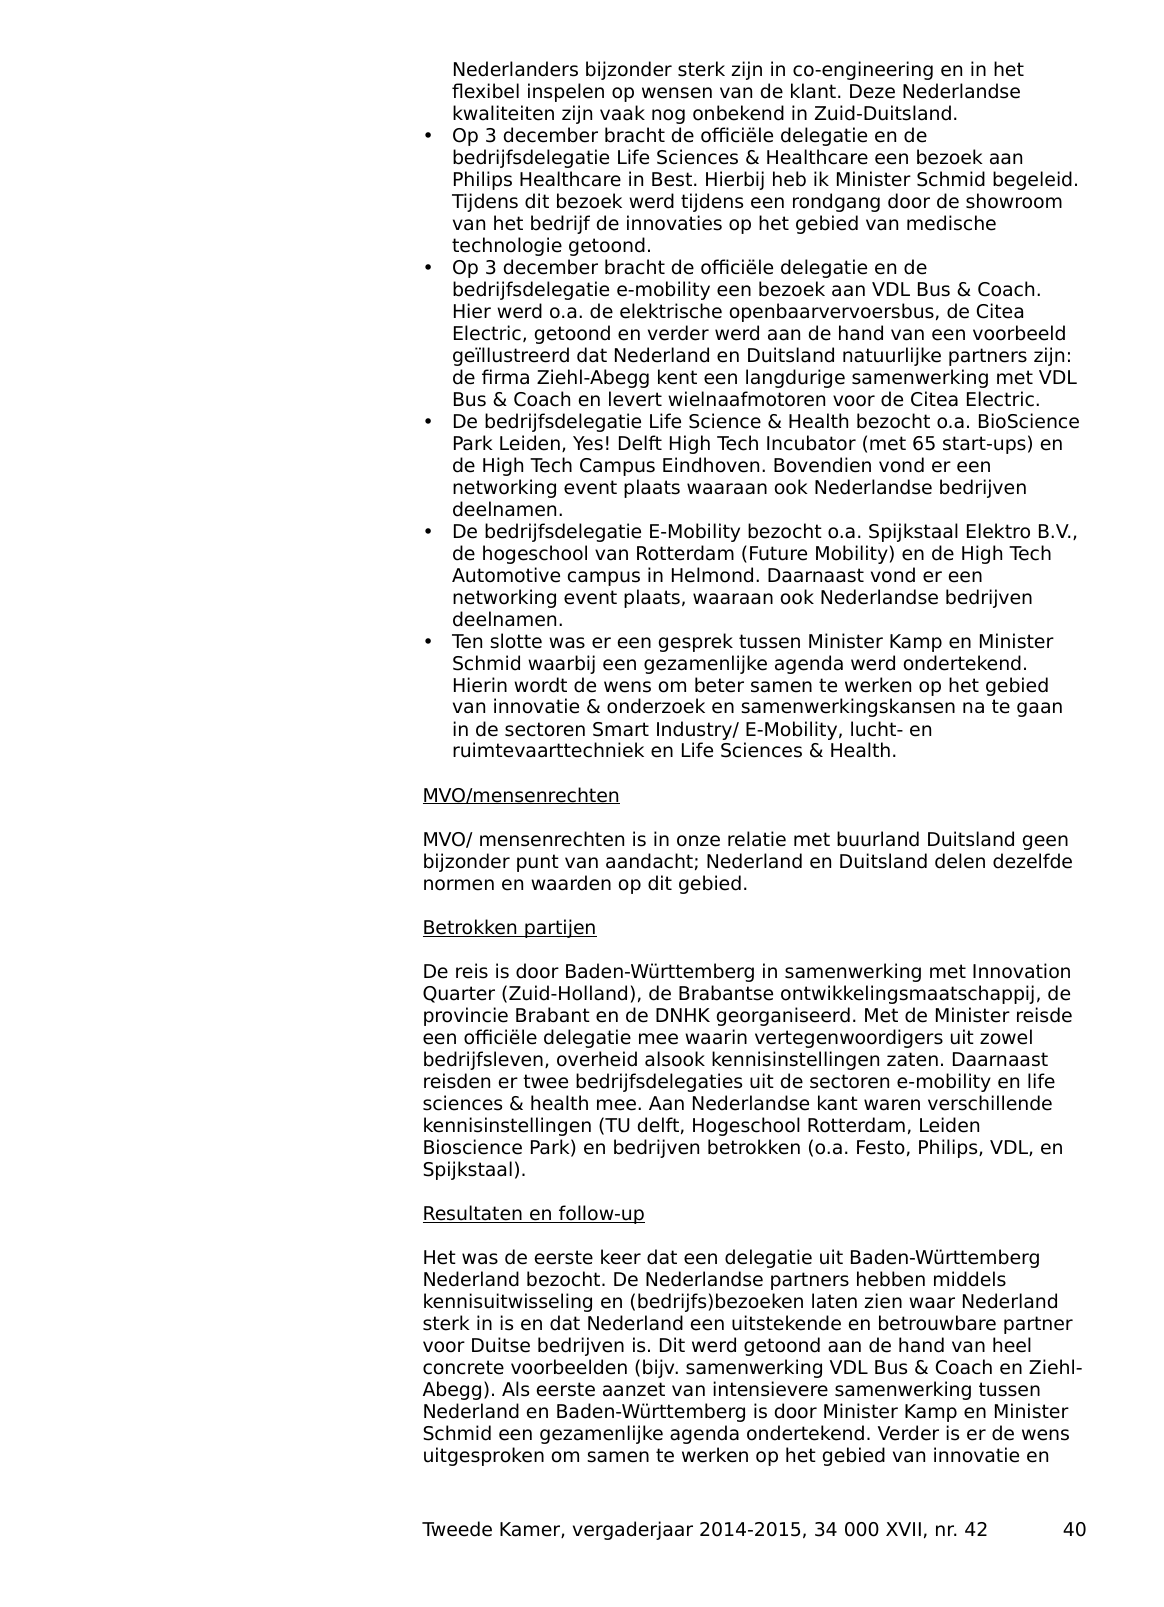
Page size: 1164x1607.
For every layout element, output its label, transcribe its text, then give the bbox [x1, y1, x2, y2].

subtitle MVO/mensenrechten [422, 784, 1087, 807]
text Het was de eerste keer dat een delegatie uit Baden-Württemberg Nederland bezocht. De Nederlandse partners hebben middels kennisuitwisseling en (bedrijfs)bezoeken laten zien waar Nederland sterk in is en dat Nederland een uitstekende en betrouwbare partner voor Duitse bedrijven is. Dit werd getoond aan de hand van heel concrete voorbeelden (bijv. samenwerking VDL Bus & Coach en Ziehl-Abegg). Als eerste aanzet van intensievere samenwerking tussen Nederland en Baden-Württemberg is door Minister Kamp en Minister Schmid een gezamenlijke agenda ondertekend. Verder is er de wens uitgesproken om samen te werken op het gebied van innovatie en [422, 1247, 1087, 1467]
text • De bedrijfsdelegatie Life Science & Health bezocht o.a. BioScience Park Leiden, Yes! Delft High Tech Incubator (met 65 start-ups) en de High Tech Campus Eindhoven. Bovendien vond er een networking event plaats waaraan ook Nederlandse bedrijven deelnamen. [422, 411, 1087, 521]
text De reis is door Baden-Württemberg in samenwerking met Innovation Quarter (Zuid-Holland), de Brabantse ontwikkelingsmaatschappij, de provincie Brabant en de DNHK georganiseerd. Met de Minister reisde een officiële delegatie mee waarin vertegenwoordigers uit zowel bedrijfsleven, overheid alsook kennisinstellingen zaten. Daarnaast reisden er twee bedrijfsdelegaties uit de sectoren e-mobility en life sciences & health mee. Aan Nederlandse kant waren verschillende kennisinstellingen (TU delft, Hogeschool Rotterdam, Leiden Bioscience Park) en bedrijven betrokken (o.a. Festo, Philips, VDL, en Spijkstaal). [422, 961, 1087, 1181]
text • Ten slotte was er een gesprek tussen Minister Kamp en Minister Schmid waarbij een gezamenlijke agenda werd ondertekend. Hierin wordt de wens om beter samen te werken op het gebied van innovatie & onderzoek en samenwerkingskansen na te gaan in de sectoren Smart Industry/ E-Mobility, lucht- en ruimtevaarttechniek en Life Sciences & Health. [422, 631, 1087, 762]
text Nederlanders bijzonder sterk zijn in co-engineering en in het flexibel inspelen op wensen van de klant. Deze Nederlandse kwaliteiten zijn vaak nog onbekend in Zuid-Duitsland. [422, 59, 1087, 125]
subtitle Betrokken partijen [422, 917, 1087, 939]
text MVO/ mensenrechten is in onze relatie met buurland Duitsland geen bijzonder punt van aandacht; Nederland en Duitsland delen dezelfde normen en waarden op dit gebied. [422, 829, 1087, 895]
text • Op 3 december bracht de officiële delegatie en de bedrijfsdelegatie e-mobility een bezoek aan VDL Bus & Coach. Hier werd o.a. de elektrische openbaarvervoersbus, de Citea Electric, getoond en verder werd aan de hand van een voorbeeld geïllustreerd dat Nederland en Duitsland natuurlijke partners zijn: de firma Ziehl-Abegg kent een langdurige samenwerking met VDL Bus & Coach en levert wielnaafmotoren voor de Citea Electric. [422, 257, 1087, 411]
text • De bedrijfsdelegatie E-Mobility bezocht o.a. Spijkstaal Elektro B.V., de hogeschool van Rotterdam (Future Mobility) en de High Tech Automotive campus in Helmond. Daarnaast vond er een networking event plaats, waaraan ook Nederlandse bedrijven deelnamen. [422, 521, 1087, 631]
subtitle Resultaten en follow-up [422, 1203, 1087, 1225]
text • Op 3 december bracht de officiële delegatie en de bedrijfsdelegatie Life Sciences & Healthcare een bezoek aan Philips Healthcare in Best. Hierbij heb ik Minister Schmid begeleid. Tijdens dit bezoek werd tijdens een rondgang door de showroom van het bedrijf de innovaties op het gebied van medische technologie getoond. [422, 125, 1087, 257]
